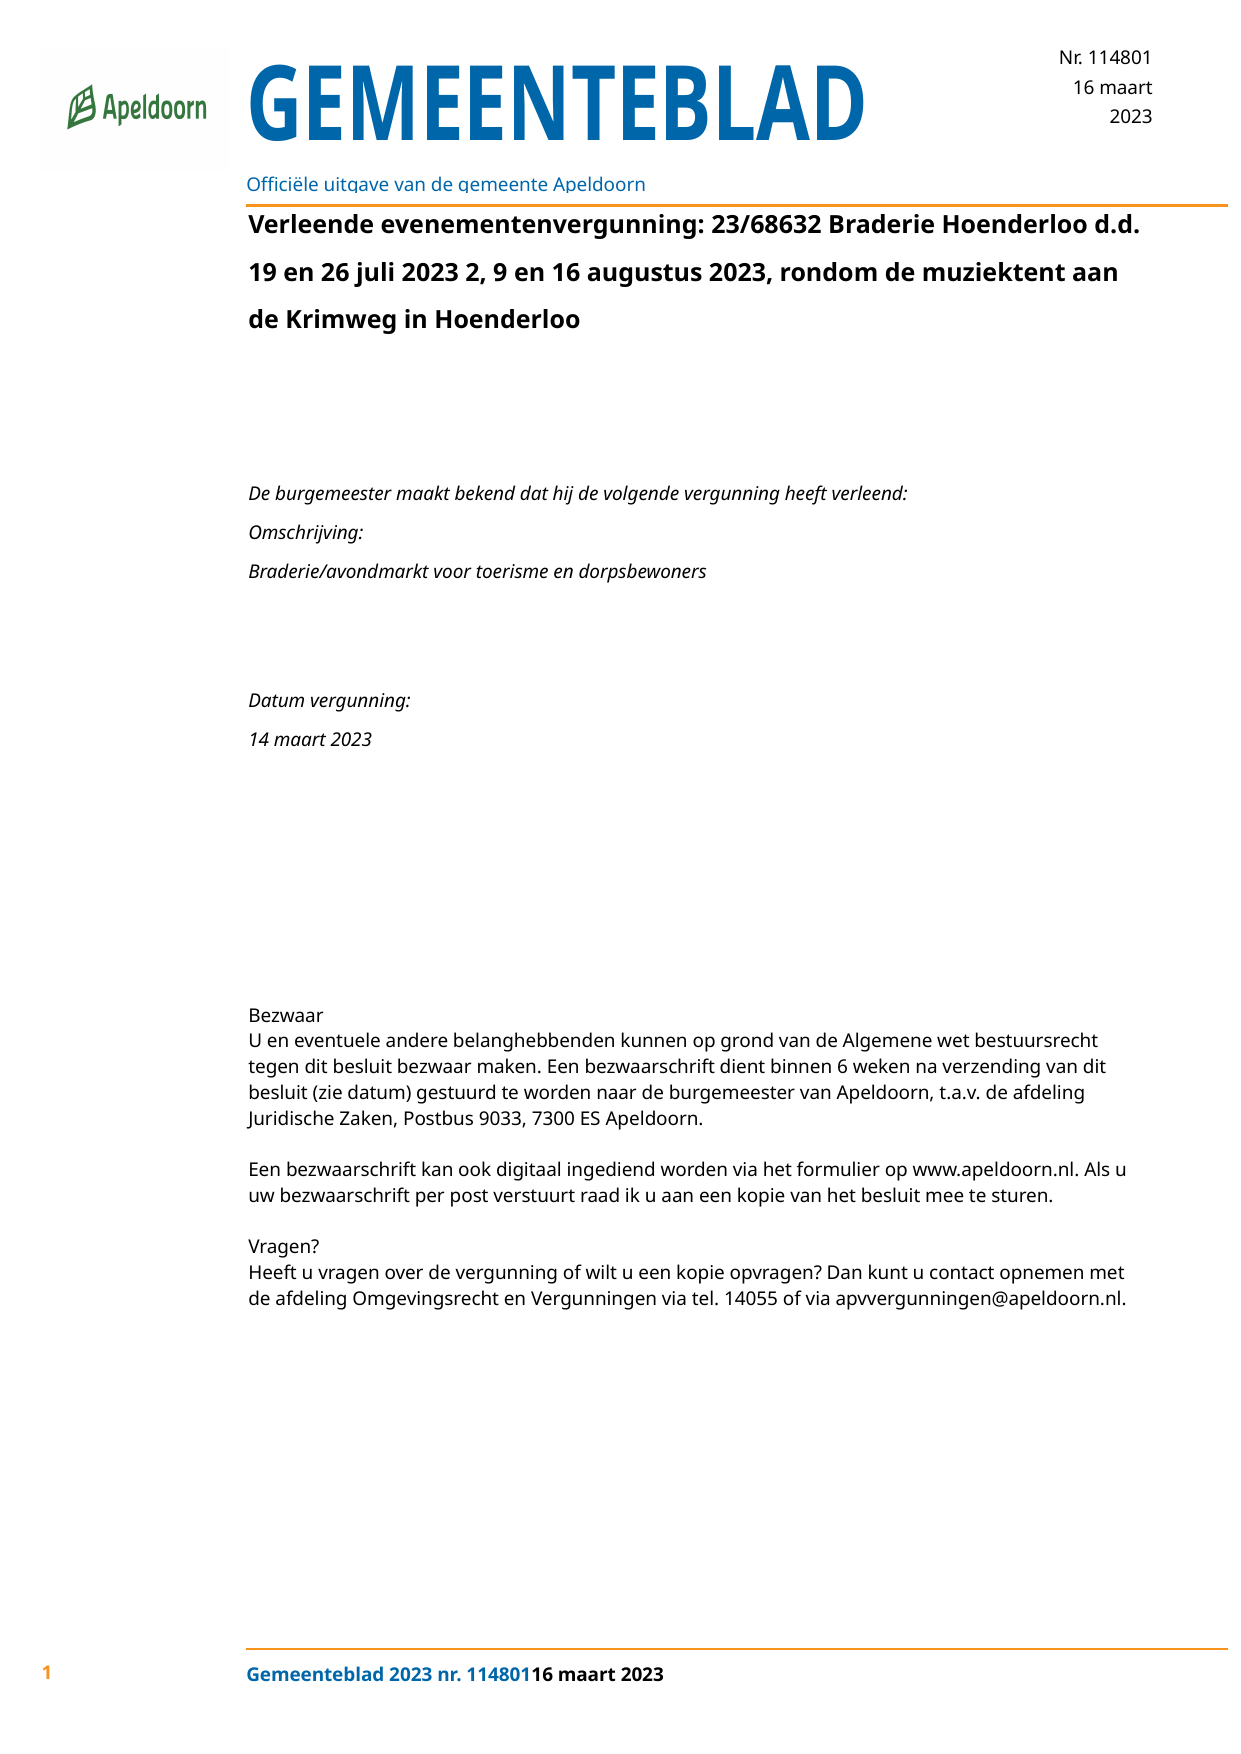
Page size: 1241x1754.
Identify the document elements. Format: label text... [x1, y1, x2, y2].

text 14 maart 2023 [248, 727, 1152, 752]
text Heeft u vragen over de vergunning of wilt u een kopie opvragen? Dan kunt u contact opnemen met de afdeling Omgevingsrecht en Vergunningen via tel. 14055 of via apvvergunningen@apeldoorn.nl. [248, 1259, 1152, 1311]
text Verleende evenementenvergunning: 23/68632 Braderie Hoenderloo d.d. 19 en 26 juli 2023 2, 9 en 16 augustus 2023, rondom de muziektent aan de Krimweg in Hoenderloo [248, 207, 1152, 336]
text Braderie/avondmarkt voor toerisme en dorpsbewoners [248, 558, 1152, 584]
text Omschrijving: [248, 519, 1152, 545]
text Datum vergunning: [248, 687, 1152, 713]
text Vragen? [248, 1233, 1152, 1259]
text U en eventuele andere belanghebbenden kunnen op grond van de Algemene wet bestuursrecht tegen dit besluit bezwaar maken. Een bezwaarschrift dient binnen 6 weken na verzending van dit besluit (zie datum) gestuurd te worden naar de burgemeester van Apeldoorn, t.a.v. de afdeling Juridische Zaken, Postbus 9033, 7300 ES Apeldoorn. [248, 1028, 1152, 1131]
text Bezwaar [248, 1002, 1152, 1028]
text De burgemeester maakt bekend dat hij de volgende vergunning heeft verleend: [248, 480, 1152, 506]
picture [41, 47, 231, 172]
text Een bezwaarschrift kan ook digitaal ingediend worden via het formulier op www.apeldoorn.nl. Als u uw bezwaarschrift per post verstuurt raad ik u aan een kopie van het besluit mee te sturen. [248, 1156, 1152, 1208]
